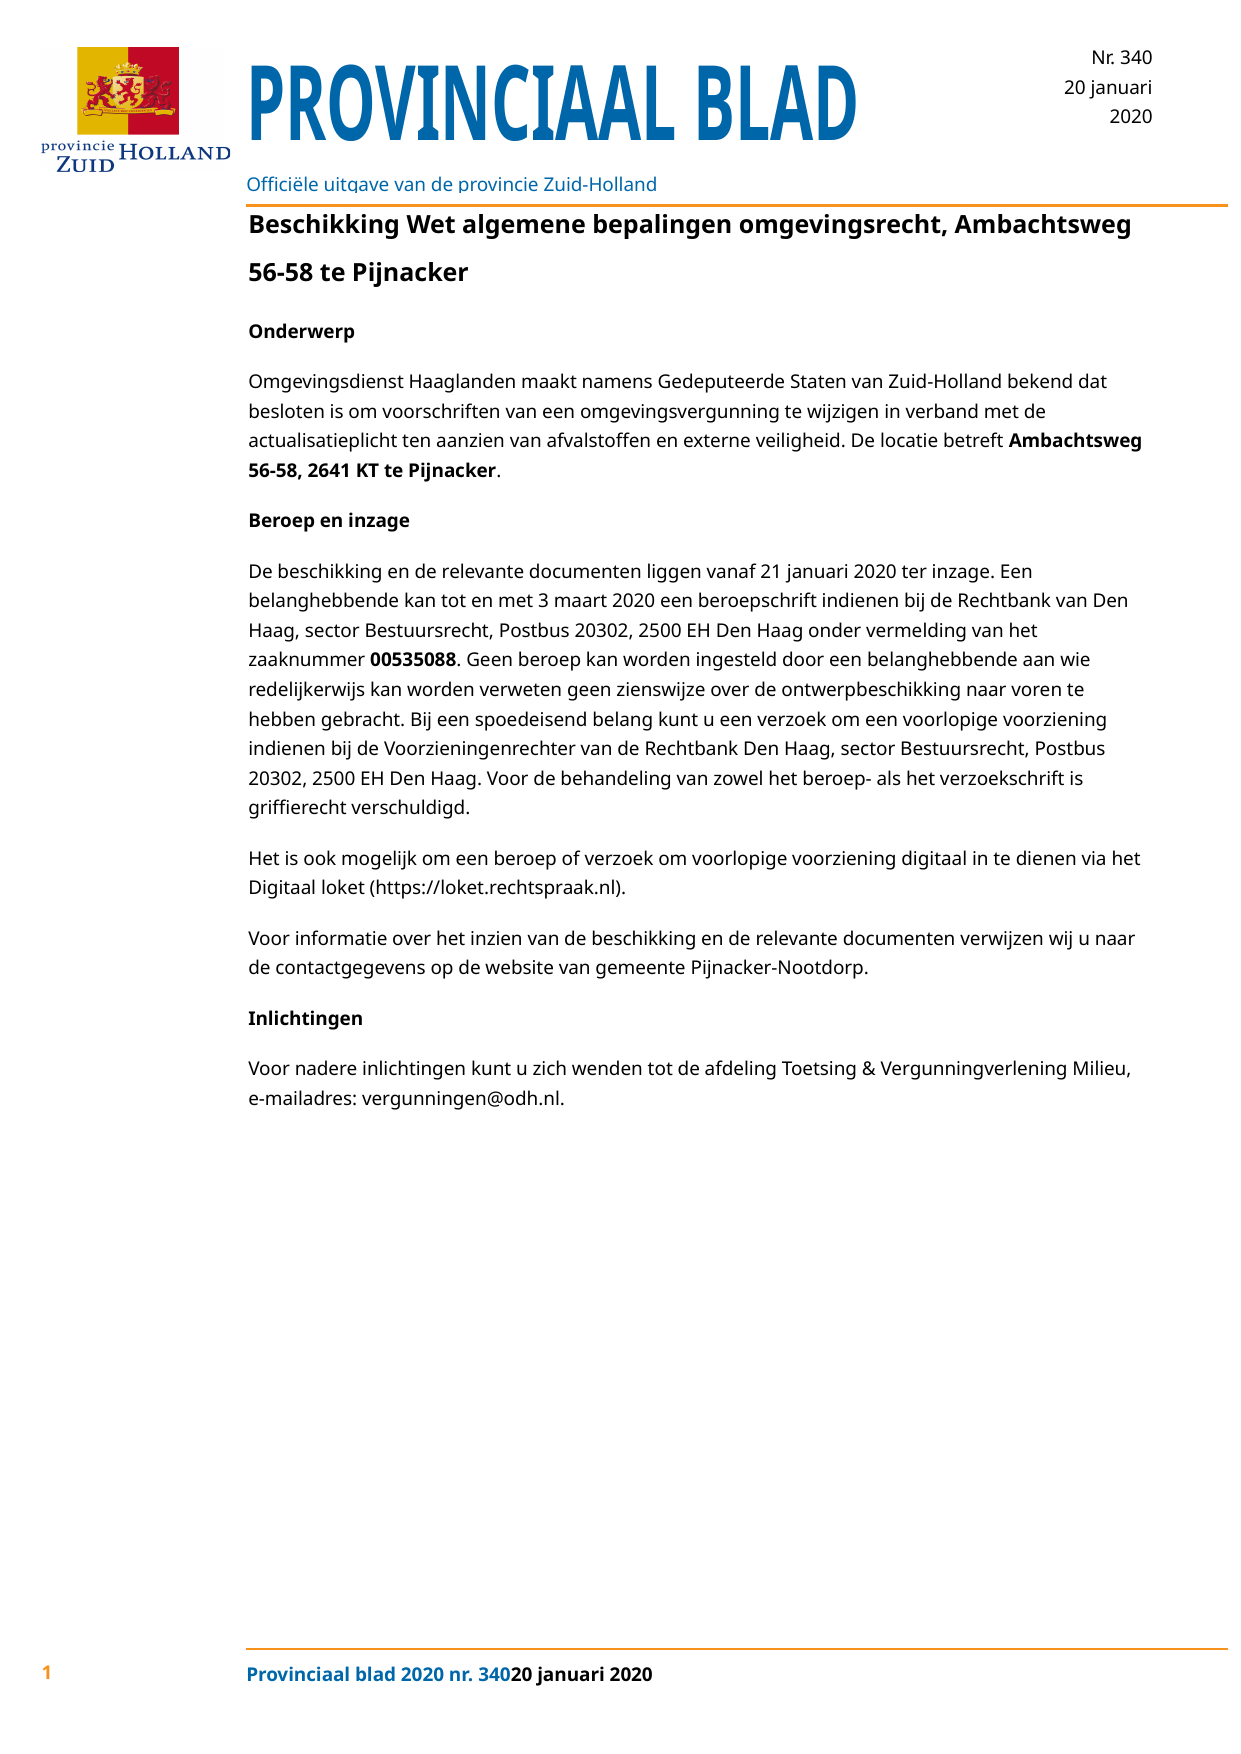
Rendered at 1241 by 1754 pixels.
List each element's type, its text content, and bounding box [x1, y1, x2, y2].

text Het is ook mogelijk om een beroep of verzoek om voorlopige voorziening digitaal in te dienen via het Digitaal loket (https://loket.rechtspraak.nl). [248, 845, 1152, 900]
text Onderwerp [248, 318, 1152, 344]
text Inlichtingen [248, 1005, 1152, 1031]
text Omgevingsdienst Haaglanden maakt namens Gedeputeerde Staten van Zuid-Holland bekend dat besloten is om voorschriften van een omgevingsvergunning te wijzigen in verband met de actualisatieplicht ten aanzien van afvalstoffen en externe veiligheid. De locatie betreft Ambachtsweg 56-58, 2641 KT te Pijnacker. [248, 368, 1152, 483]
text De beschikking en de relevante documenten liggen vanaf 21 januari 2020 ter inzage. Een belanghebbende kan tot en met 3 maart 2020 een beroepschrift indienen bij de Rechtbank van Den Haag, sector Bestuursrecht, Postbus 20302, 2500 EH Den Haag onder vermelding van het zaaknummer 00535088. Geen beroep kan worden ingesteld door een belanghebbende aan wie redelijkerwijs kan worden verweten geen zienswijze over de ontwerpbeschikking naar voren te hebben gebracht. Bij een spoedeisend belang kunt u een verzoek om een voorlopige voorziening indienen bij de Voorzieningenrechter van de Rechtbank Den Haag, sector Bestuursrecht, Postbus 20302, 2500 EH Den Haag. Voor de behandeling van zowel het beroep- als het verzoekschrift is griffierecht verschuldigd. [248, 558, 1152, 820]
text Voor nadere inlichtingen kunt u zich wenden tot de afdeling Toetsing & Vergunningverlening Milieu, e-mailadres: vergunningen@odh.nl. [248, 1055, 1152, 1111]
text Beroep en inzage [248, 507, 1152, 533]
text Voor informatie over het inzien van de beschikking en de relevante documenten verwijzen wij u naar de contactgegevens op de website van gemeente Pijnacker-Nootdorp. [248, 925, 1152, 980]
picture [41, 47, 231, 172]
text Beschikking Wet algemene bepalingen omgevingsrecht, Ambachtsweg 56-58 te Pijnacker [248, 207, 1152, 288]
